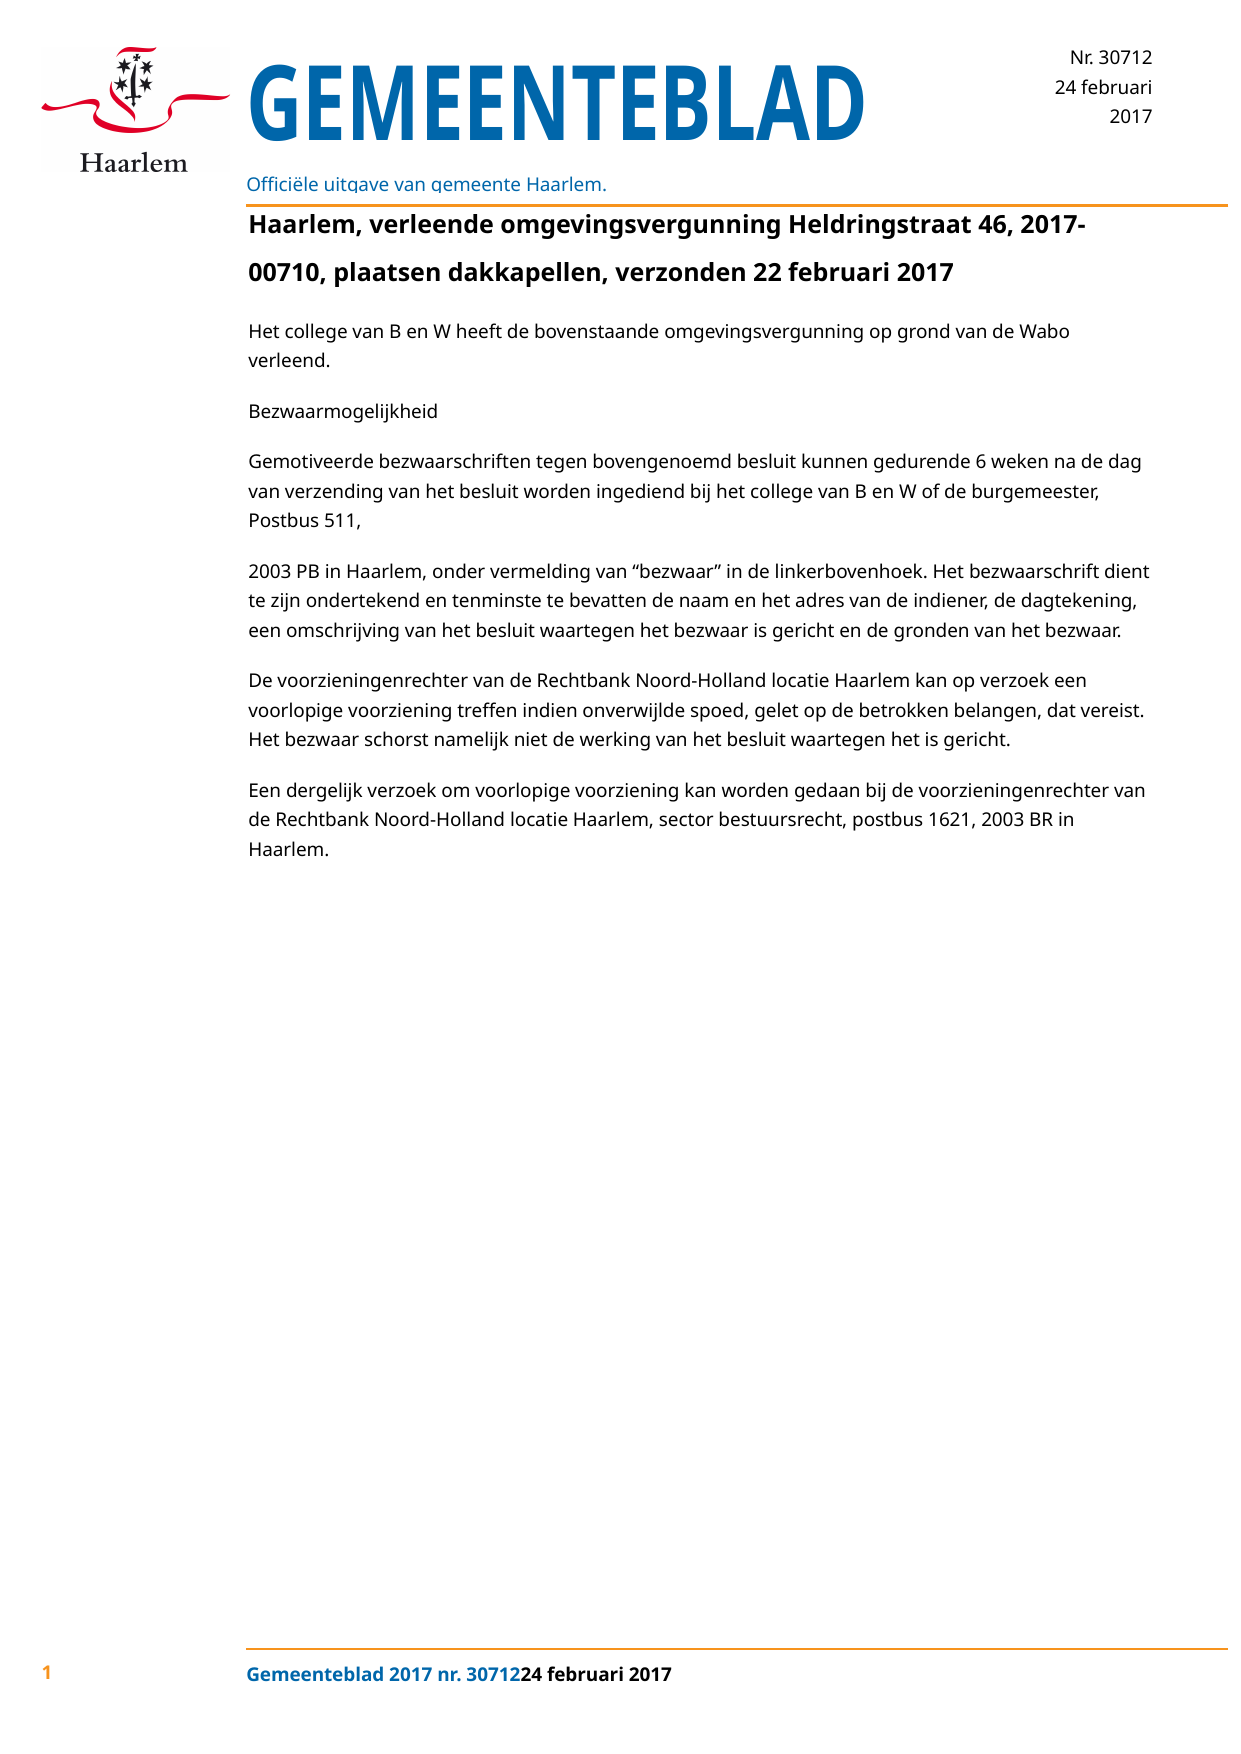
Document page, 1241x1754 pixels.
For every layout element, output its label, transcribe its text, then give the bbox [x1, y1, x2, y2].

text Een dergelijk verzoek om voorlopige voorziening kan worden gedaan bij de voorzieningenrechter van de Rechtbank Noord-Holland locatie Haarlem, sector bestuursrecht, postbus 1621, 2003 BR in Haarlem. [248, 777, 1152, 862]
picture [41, 47, 231, 172]
text Bezwaarmogelijkheid [248, 398, 1152, 424]
text De voorzieningenrechter van de Rechtbank Noord-Holland locatie Haarlem kan op verzoek een voorlopige voorziening treffen indien onverwijlde spoed, gelet op de betrokken belangen, dat vereist. Het bezwaar schorst namelijk niet de werking van het besluit waartegen het is gericht. [248, 667, 1152, 752]
text Het college van B en W heeft de bovenstaande omgevingsvergunning op grond van de Wabo verleend. [248, 318, 1152, 373]
text Haarlem, verleende omgevingsvergunning Heldringstraat 46, 2017-00710, plaatsen dakkapellen, verzonden 22 februari 2017 [248, 207, 1152, 288]
text Gemotiveerde bezwaarschriften tegen bovengenoemd besluit kunnen gedurende 6 weken na de dag van verzending van het besluit worden ingediend bij het college van B en W of de burgemeester, Postbus 511, [248, 448, 1152, 533]
text 2003 PB in Haarlem, onder vermelding van “bezwaar” in de linkerbovenhoek. Het bezwaarschrift dient te zijn ondertekend en tenminste te bevatten de naam en het adres van de indiener, de dagtekening, een omschrijving van het besluit waartegen het bezwaar is gericht en de gronden van het bezwaar. [248, 558, 1152, 643]
